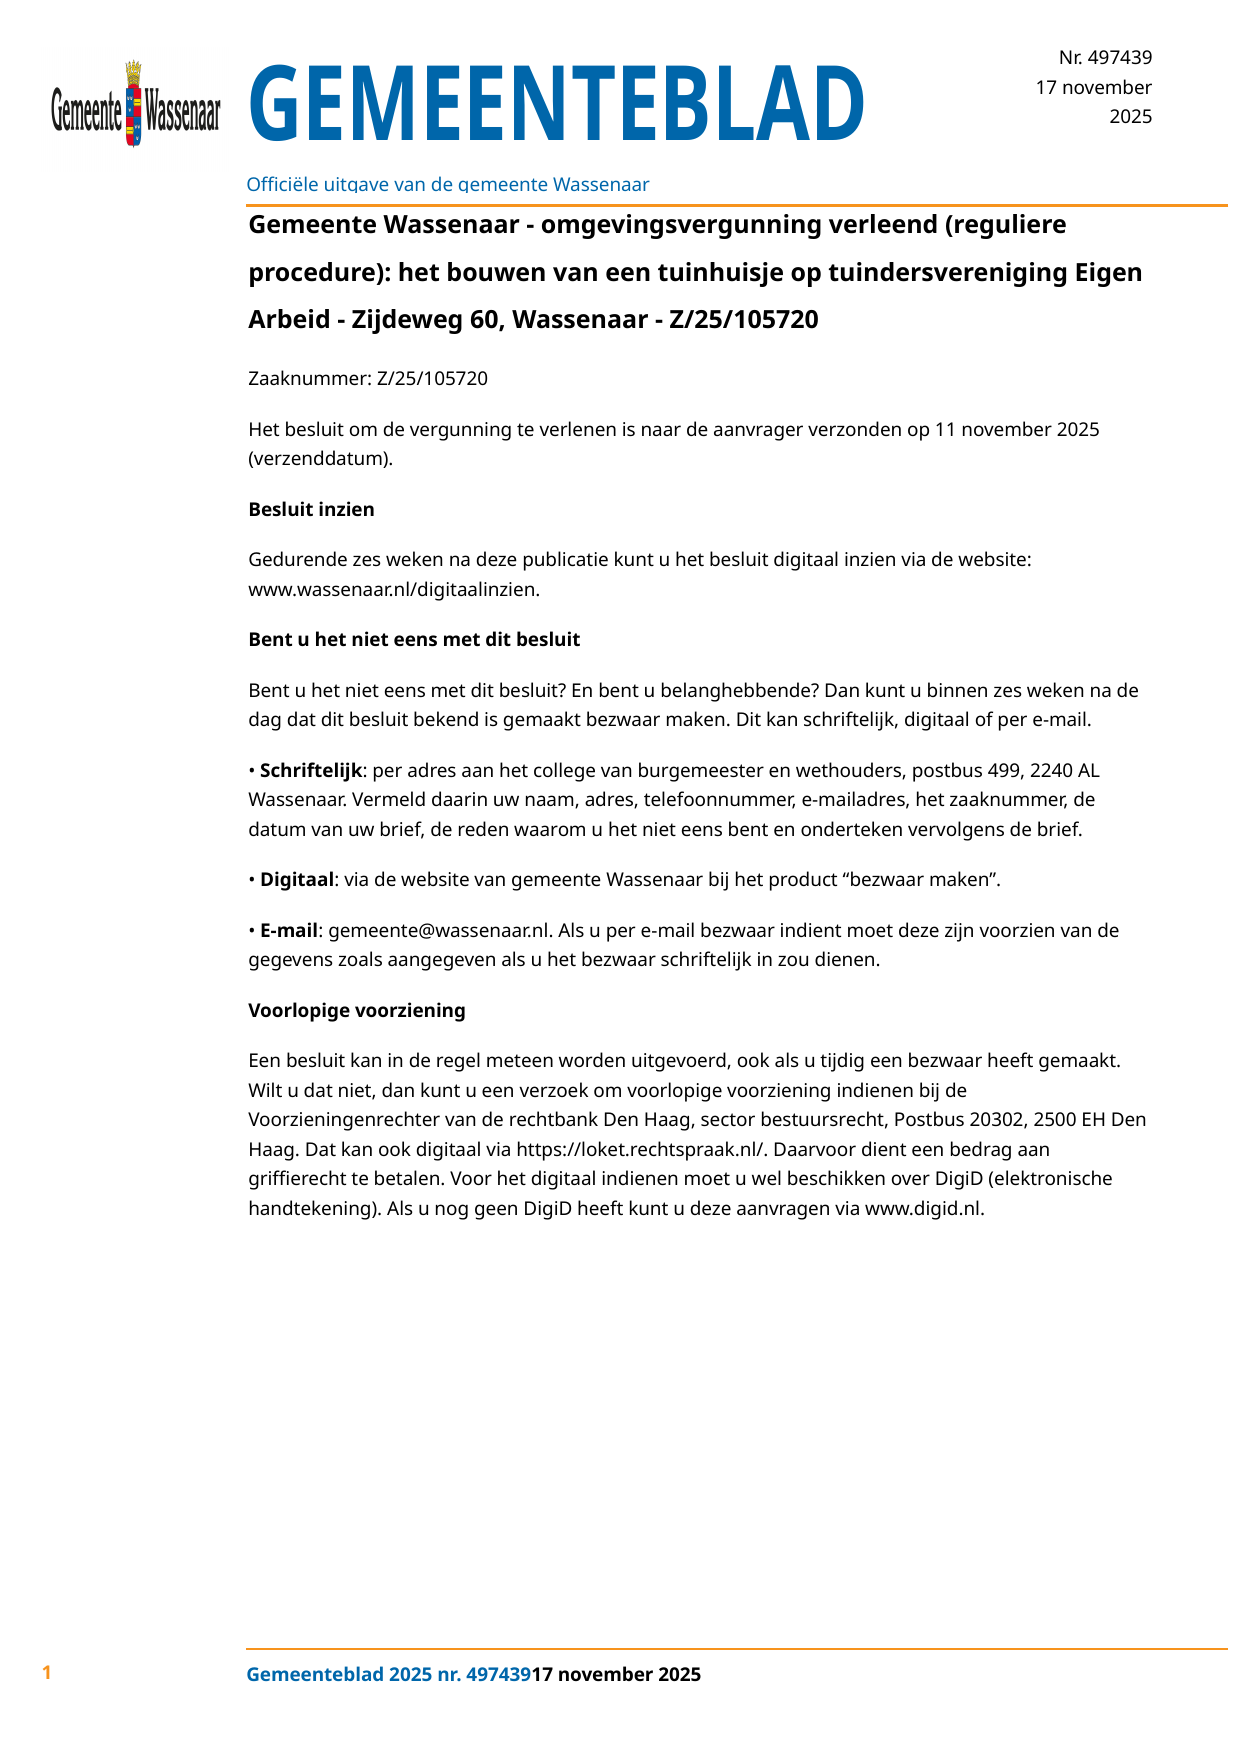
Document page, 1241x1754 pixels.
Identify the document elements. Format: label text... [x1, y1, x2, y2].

text Besluit inzien [248, 496, 1152, 522]
picture [41, 47, 231, 172]
text Gedurende zes weken na deze publicatie kunt u het besluit digitaal inzien via de website: www.wassenaar.nl/digitaalinzien. [248, 546, 1152, 602]
text • Schriftelijk: per adres aan het college van burgemeester en wethouders, postbus 499, 2240 AL Wassenaar. Vermeld daarin uw naam, adres, telefoonnummer, e-mailadres, het zaaknummer, de datum van uw brief, de reden waarom u het niet eens bent en onderteken vervolgens de brief. [248, 757, 1152, 842]
text Een besluit kan in de regel meteen worden uitgevoerd, ook als u tijdig een bezwaar heeft gemaakt. Wilt u dat niet, dan kunt u een verzoek om voorlopige voorziening indienen bij de Voorzieningenrechter van de rechtbank Den Haag, sector bestuursrecht, Postbus 20302, 2500 EH Den Haag. Dat kan ook digitaal via https://loket.rechtspraak.nl/. Daarvoor dient een bedrag aan griffierecht te betalen. Voor het digitaal indienen moet u wel beschikken over DigiD (elektronische handtekening). Als u nog geen DigiD heeft kunt u deze aanvragen via www.digid.nl. [248, 1047, 1152, 1221]
text Gemeente Wassenaar - omgevingsvergunning verleend (reguliere procedure): het bouwen van een tuinhuisje op tuindersvereniging Eigen Arbeid - Zijdeweg 60, Wassenaar - Z/25/105720 [248, 207, 1152, 336]
text Voorlopige voorziening [248, 997, 1152, 1022]
text Het besluit om de vergunning te verlenen is naar de aanvrager verzonden op 11 november 2025 (verzenddatum). [248, 416, 1152, 471]
text Zaaknummer: Z/25/105720 [248, 366, 1152, 391]
text • Digitaal: via de website van gemeente Wassenaar bij het product “bezwaar maken”. [248, 866, 1152, 892]
text • E-mail: gemeente@wassenaar.nl. Als u per e-mail bezwaar indient moet deze zijn voorzien van de gegevens zoals aangegeven als u het bezwaar schriftelijk in zou dienen. [248, 917, 1152, 972]
text Bent u het niet eens met dit besluit? En bent u belanghebbende? Dan kunt u binnen zes weken na de dag dat dit besluit bekend is gemaakt bezwaar maken. Dit kan schriftelijk, digitaal of per e-mail. [248, 677, 1152, 732]
text Bent u het niet eens met dit besluit [248, 626, 1152, 652]
